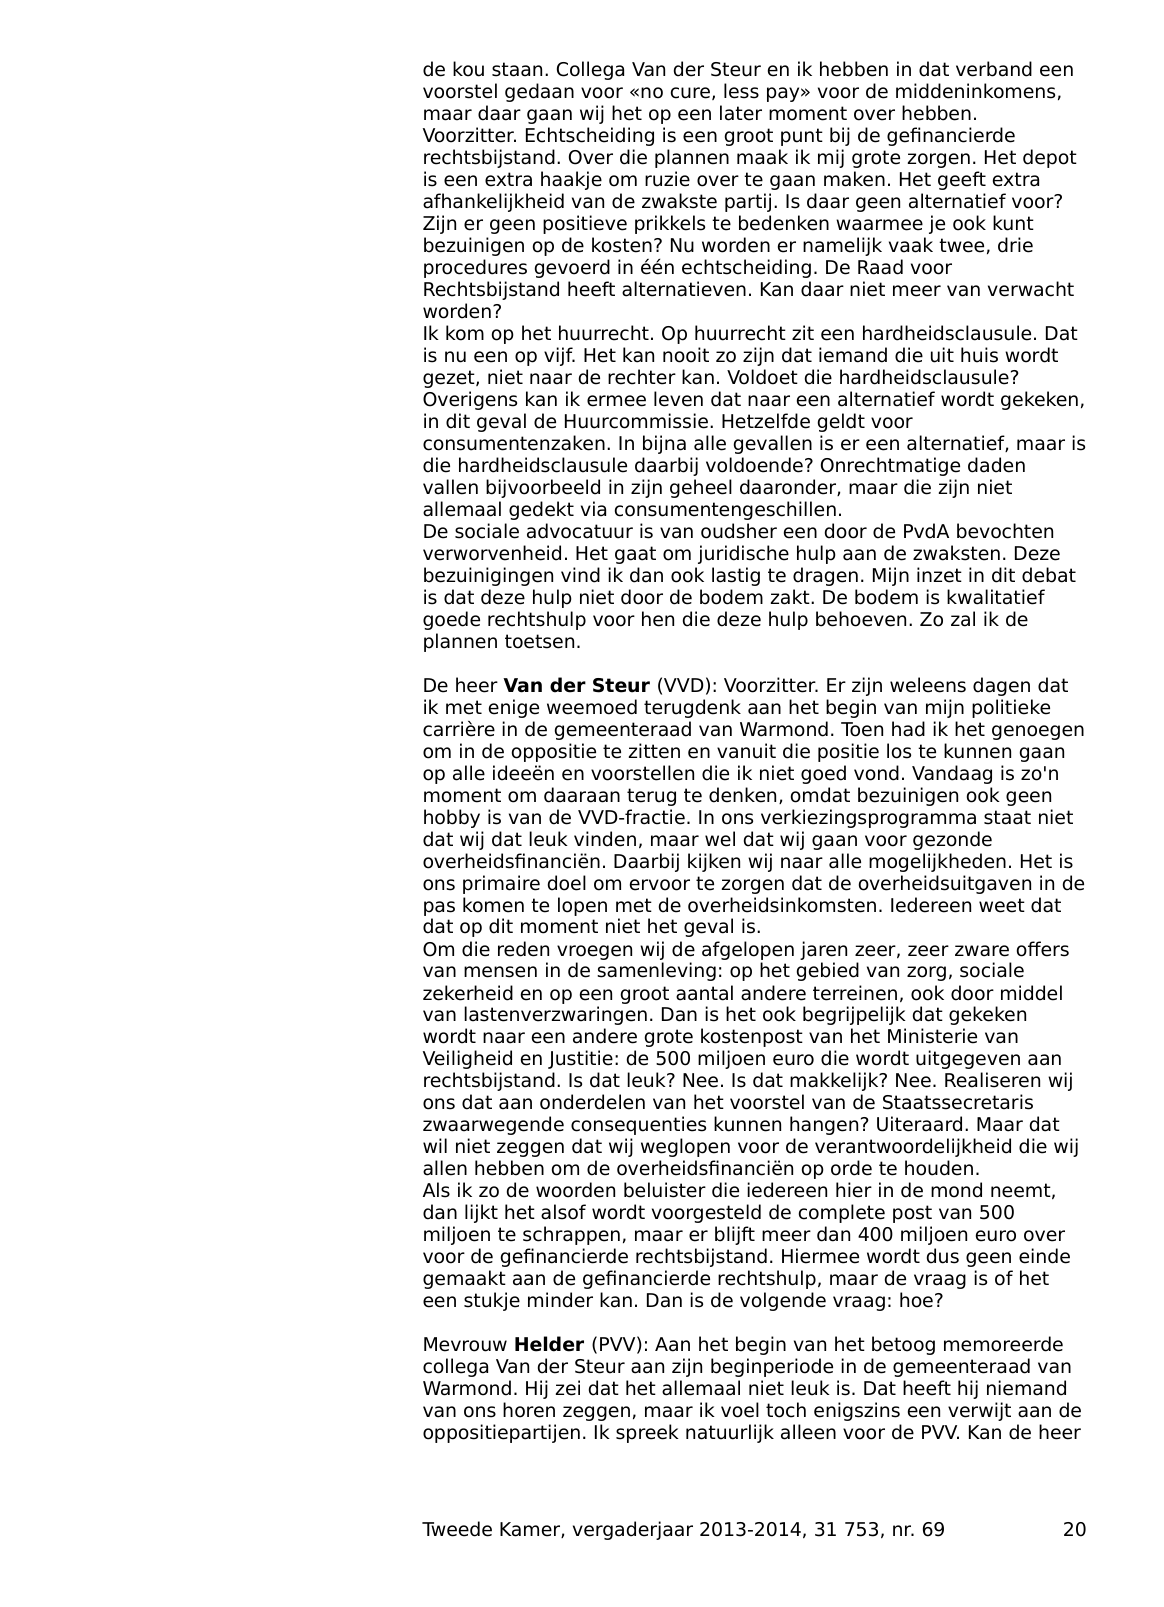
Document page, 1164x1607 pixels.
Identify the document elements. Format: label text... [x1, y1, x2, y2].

text De heer Van der Steur (VVD): Voorzitter. Er zijn weleens dagen dat ik met enige weemoed terugdenk aan het begin van mijn politieke carrière in de gemeenteraad van Warmond. Toen had ik het genoegen om in de oppositie te zitten en vanuit die positie los te kunnen gaan op alle ideeën en voorstellen die ik niet goed vond. Vandaag is zo'n moment om daaraan terug te denken, omdat bezuinigen ook geen hobby is van de VVD-fractie. In ons verkiezingsprogramma staat niet dat wij dat leuk vinden, maar wel dat wij gaan voor gezonde overheidsfinanciën. Daarbij kijken wij naar alle mogelijkheden. Het is ons primaire doel om ervoor te zorgen dat de overheidsuitgaven in de pas komen te lopen met de overheidsinkomsten. Iedereen weet dat dat op dit moment niet het geval is. [422, 675, 1087, 938]
text Om die reden vroegen wij de afgelopen jaren zeer, zeer zware offers van mensen in de samenleving: op het gebied van zorg, sociale zekerheid en op een groot aantal andere terreinen, ook door middel van lastenverzwaringen. Dan is het ook begrijpelijk dat gekeken wordt naar een andere grote kostenpost van het Ministerie van Veiligheid en Justitie: de 500 miljoen euro die wordt uitgegeven aan rechtsbijstand. Is dat leuk? Nee. Is dat makkelijk? Nee. Realiseren wij ons dat aan onderdelen van het voorstel van de Staatssecretaris zwaarwegende consequenties kunnen hangen? Uiteraard. Maar dat wil niet zeggen dat wij weglopen voor de verantwoordelijkheid die wij allen hebben om de overheidsfinanciën op orde te houden. [422, 938, 1087, 1180]
text Ik kom op het huurrecht. Op huurrecht zit een hardheidsclausule. Dat is nu een op vijf. Het kan nooit zo zijn dat iemand die uit huis wordt gezet, niet naar de rechter kan. Voldoet die hardheidsclausule? Overigens kan ik ermee leven dat naar een alternatief wordt gekeken, in dit geval de Huurcommissie. Hetzelfde geldt voor consumentenzaken. In bijna alle gevallen is er een alternatief, maar is die hardheidsclausule daarbij voldoende? Onrechtmatige daden vallen bijvoorbeeld in zijn geheel daaronder, maar die zijn niet allemaal gedekt via consumentengeschillen. [422, 323, 1087, 521]
text De sociale advocatuur is van oudsher een door de PvdA bevochten verworvenheid. Het gaat om juridische hulp aan de zwaksten. Deze bezuinigingen vind ik dan ook lastig te dragen. Mijn inzet in dit debat is dat deze hulp niet door de bodem zakt. De bodem is kwalitatief goede rechtshulp voor hen die deze hulp behoeven. Zo zal ik de plannen toetsen. [422, 521, 1087, 652]
text Als ik zo de woorden beluister die iedereen hier in de mond neemt, dan lijkt het alsof wordt voorgesteld de complete post van 500 miljoen te schrappen, maar er blijft meer dan 400 miljoen euro over voor de gefinancierde rechtsbijstand. Hiermee wordt dus geen einde gemaakt aan de gefinancierde rechtshulp, maar de vraag is of het een stukje minder kan. Dan is de volgende vraag: hoe? [422, 1180, 1087, 1312]
text Voorzitter. Echtscheiding is een groot punt bij de gefinancierde rechtsbijstand. Over die plannen maak ik mij grote zorgen. Het depot is een extra haakje om ruzie over te gaan maken. Het geeft extra afhankelijkheid van de zwakste partij. Is daar geen alternatief voor? Zijn er geen positieve prikkels te bedenken waarmee je ook kunt bezuinigen op de kosten? Nu worden er namelijk vaak twee, drie procedures gevoerd in één echtscheiding. De Raad voor Rechtsbijstand heeft alternatieven. Kan daar niet meer van verwacht worden? [422, 125, 1087, 323]
text de kou staan. Collega Van der Steur en ik hebben in dat verband een voorstel gedaan voor «no cure, less pay» voor de middeninkomens, maar daar gaan wij het op een later moment over hebben. [422, 59, 1087, 125]
text Mevrouw Helder (PVV): Aan het begin van het betoog memoreerde collega Van der Steur aan zijn beginperiode in de gemeenteraad van Warmond. Hij zei dat het allemaal niet leuk is. Dat heeft hij niemand van ons horen zeggen, maar ik voel toch enigszins een verwijt aan de oppositiepartijen. Ik spreek natuurlijk alleen voor de PVV. Kan de heer [422, 1334, 1087, 1444]
